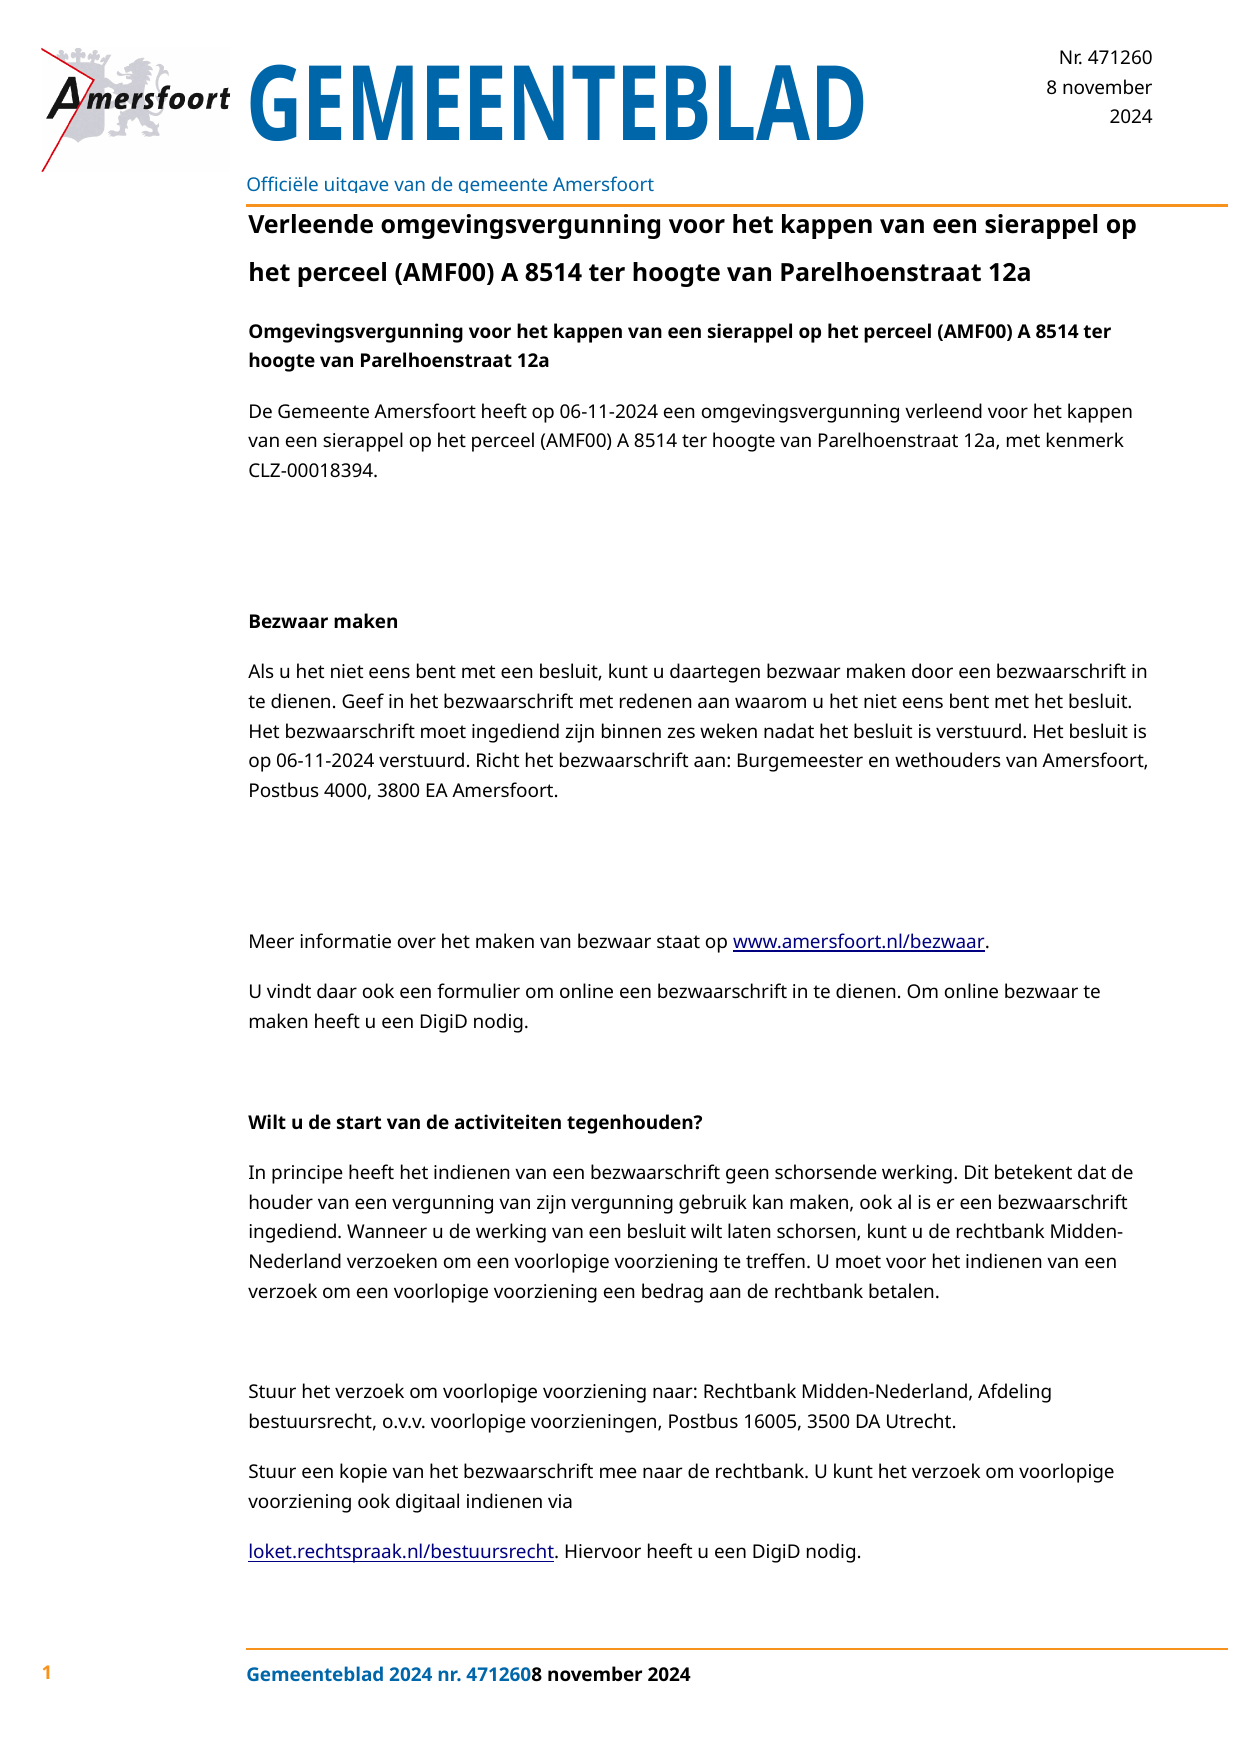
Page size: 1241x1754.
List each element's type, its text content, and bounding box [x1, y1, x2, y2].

text Stuur een kopie van het bezwaarschrift mee naar de rechtbank. U kunt het verzoek om voorlopige voorziening ook digitaal indienen via [248, 1459, 1152, 1514]
text Wilt u de start van de activiteiten tegenhouden? [248, 1109, 1152, 1135]
text Bezwaar maken [248, 608, 1152, 634]
text Omgevingsvergunning voor het kappen van een sierappel op het perceel (AMF00) A 8514 ter hoogte van Parelhoenstraat 12a [248, 318, 1152, 373]
picture [41, 47, 231, 172]
text Als u het niet eens bent met een besluit, kunt u daartegen bezwaar maken door een bezwaarschrift in te dienen. Geef in het bezwaarschrift met redenen aan waarom u het niet eens bent met het besluit. Het bezwaarschrift moet ingediend zijn binnen zes weken nadat het besluit is verstuurd. Het besluit is op 06-11-2024 verstuurd. Richt het bezwaarschrift aan: Burgemeester en wethouders van Amersfoort, Postbus 4000, 3800 EA Amersfoort. [248, 659, 1152, 803]
text Meer informatie over het maken van bezwaar staat op www.amersfoort.nl/bezwaar. [248, 928, 1152, 954]
text De Gemeente Amersfoort heeft op 06-11-2024 een omgevingsvergunning verleend voor het kappen van een sierappel op het perceel (AMF00) A 8514 ter hoogte van Parelhoenstraat 12a, met kenmerk CLZ-00018394. [248, 398, 1152, 483]
text Stuur het verzoek om voorlopige voorziening naar: Rechtbank Midden-Nederland, Afdeling bestuursrecht, o.v.v. voorlopige voorzieningen, Postbus 16005, 3500 DA Utrecht. [248, 1379, 1152, 1434]
text U vindt daar ook een formulier om online een bezwaarschrift in te dienen. Om online bezwaar te maken heeft u een DigiD nodig. [248, 979, 1152, 1034]
text In principe heeft het indienen van een bezwaarschrift geen schorsende werking. Dit betekent dat de houder van een vergunning van zijn vergunning gebruik kan maken, ook al is er een bezwaarschrift ingediend. Wanneer u de werking van een besluit wilt laten schorsen, kunt u de rechtbank Midden-Nederland verzoeken om een voorlopige voorziening te treffen. U moet voor het indienen van een verzoek om een voorlopige voorziening een bedrag aan de rechtbank betalen. [248, 1159, 1152, 1304]
text loket.rechtspraak.nl/bestuursrecht. Hiervoor heeft u een DigiD nodig. [248, 1539, 1152, 1564]
text Verleende omgevingsvergunning voor het kappen van een sierappel op het perceel (AMF00) A 8514 ter hoogte van Parelhoenstraat 12a [248, 207, 1152, 288]
